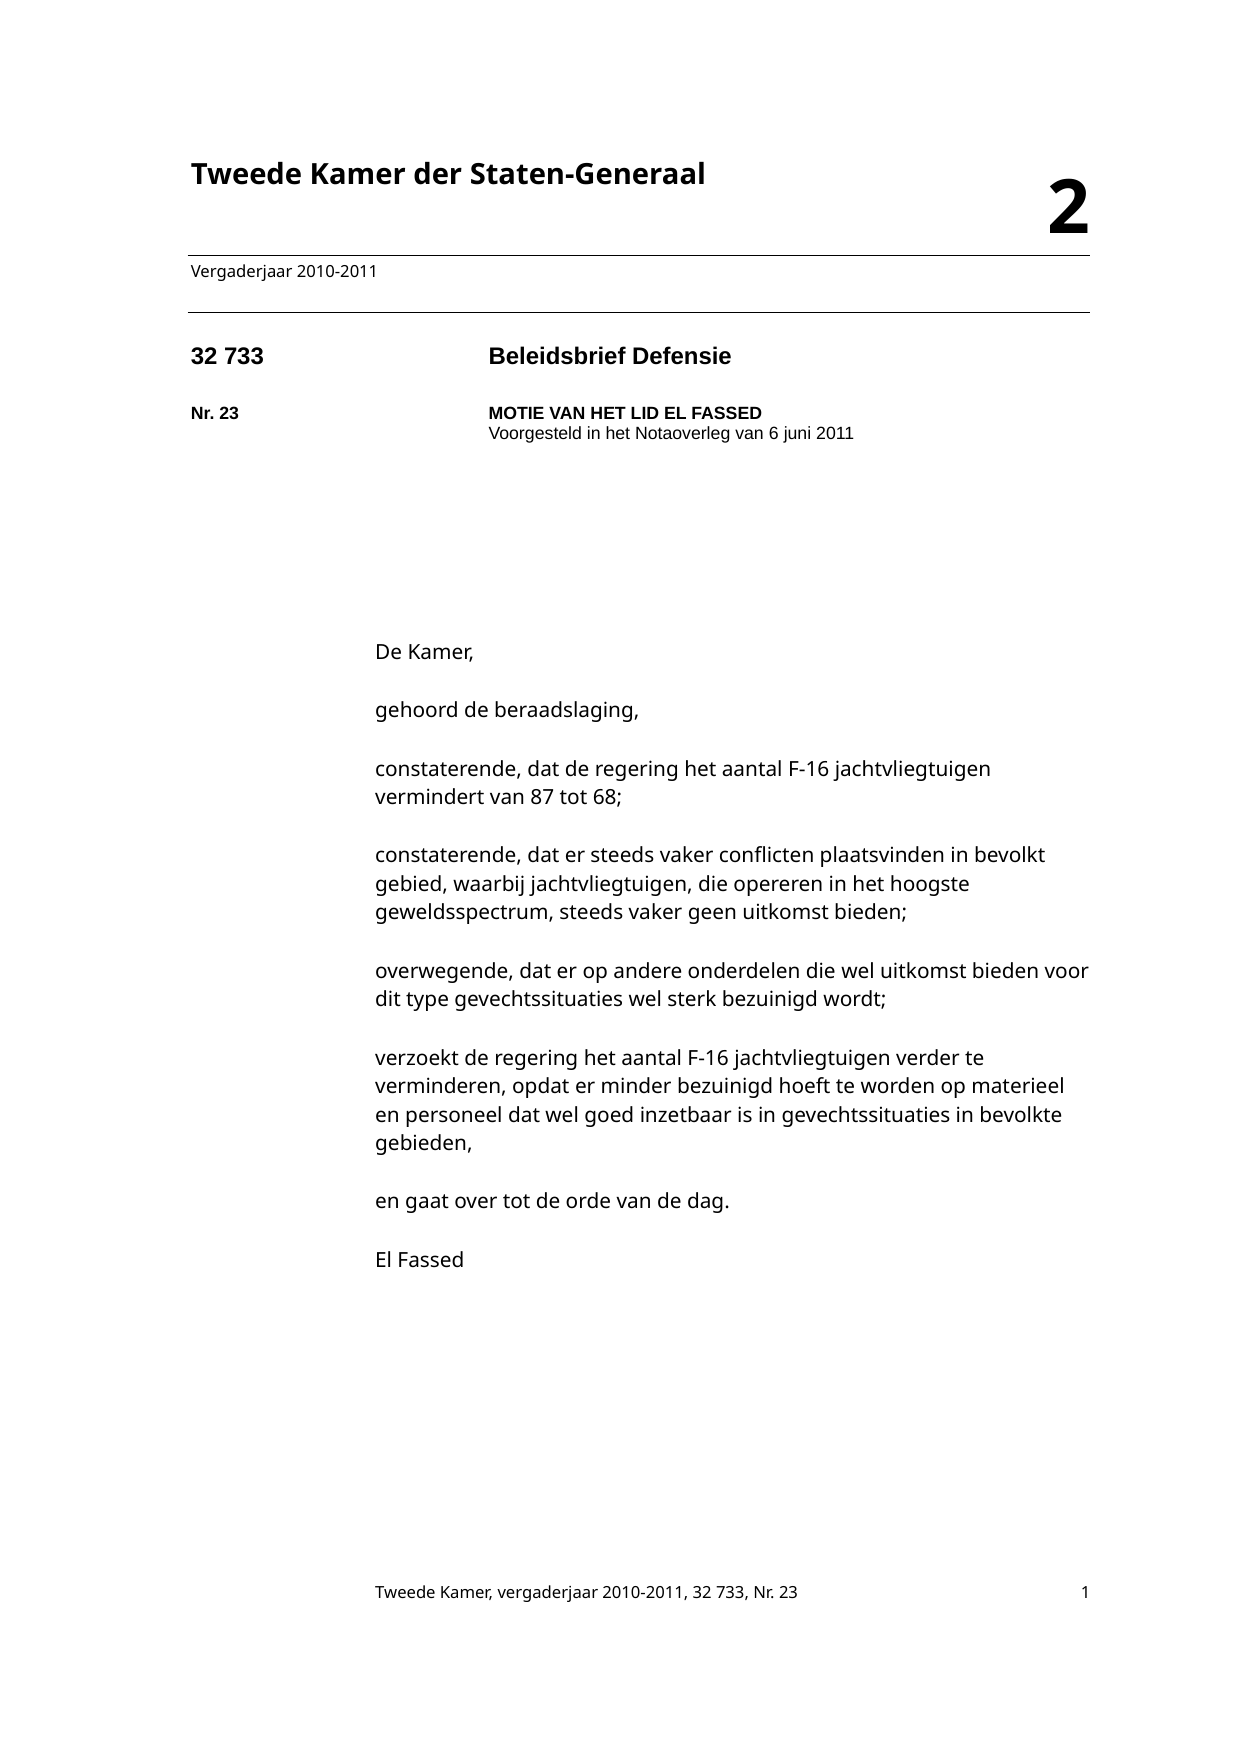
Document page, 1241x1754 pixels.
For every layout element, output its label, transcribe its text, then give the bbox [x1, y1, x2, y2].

table_cell MOTIE VAN HET LID EL FASSED Voorgesteld in het Notaoverleg van 6 juni 2011 [485, 399, 1090, 518]
table_cell Nr. 23 [188, 399, 485, 518]
table_cell [485, 313, 1090, 339]
text overwegende, dat er op andere onderdelen die wel uitkomst bieden voor dit type gevechtssituaties wel sterk bezuinigd wordt; [375, 956, 1090, 1013]
text verzoekt de regering het aantal F-16 jachtvliegtuigen verder te verminderen, opdat er minder bezuinigd hoeft te worden op materieel en personeel dat wel goed inzetbaar is in gevechtssituaties in bevolkte gebieden, [375, 1043, 1090, 1157]
text De Kamer, [375, 637, 1090, 665]
text en gaat over tot de orde van de dag. [375, 1187, 1090, 1215]
text constaterende, dat er steeds vaker conflicten plaatsvinden in bevolkt gebied, waarbij jachtvliegtuigen, die opereren in het hoogste geweldsspectrum, steeds vaker geen uitkomst bieden; [375, 841, 1090, 926]
table_header Tweede Kamer der Staten-Generaal [188, 150, 909, 255]
text gehoord de beraadslaging, [375, 695, 1090, 724]
table_cell Vergaderjaar 2010-2011 [188, 256, 485, 312]
table_cell 32 733 [188, 339, 485, 399]
text constaterende, dat de regering het aantal F-16 jachtvliegtuigen vermindert van 87 tot 68; [375, 754, 1090, 811]
table_cell [485, 256, 1090, 312]
table_header 2 [910, 150, 1090, 255]
table_cell [188, 313, 485, 339]
text El Fassed [375, 1245, 1090, 1273]
table_cell Beleidsbrief Defensie [485, 339, 1090, 399]
